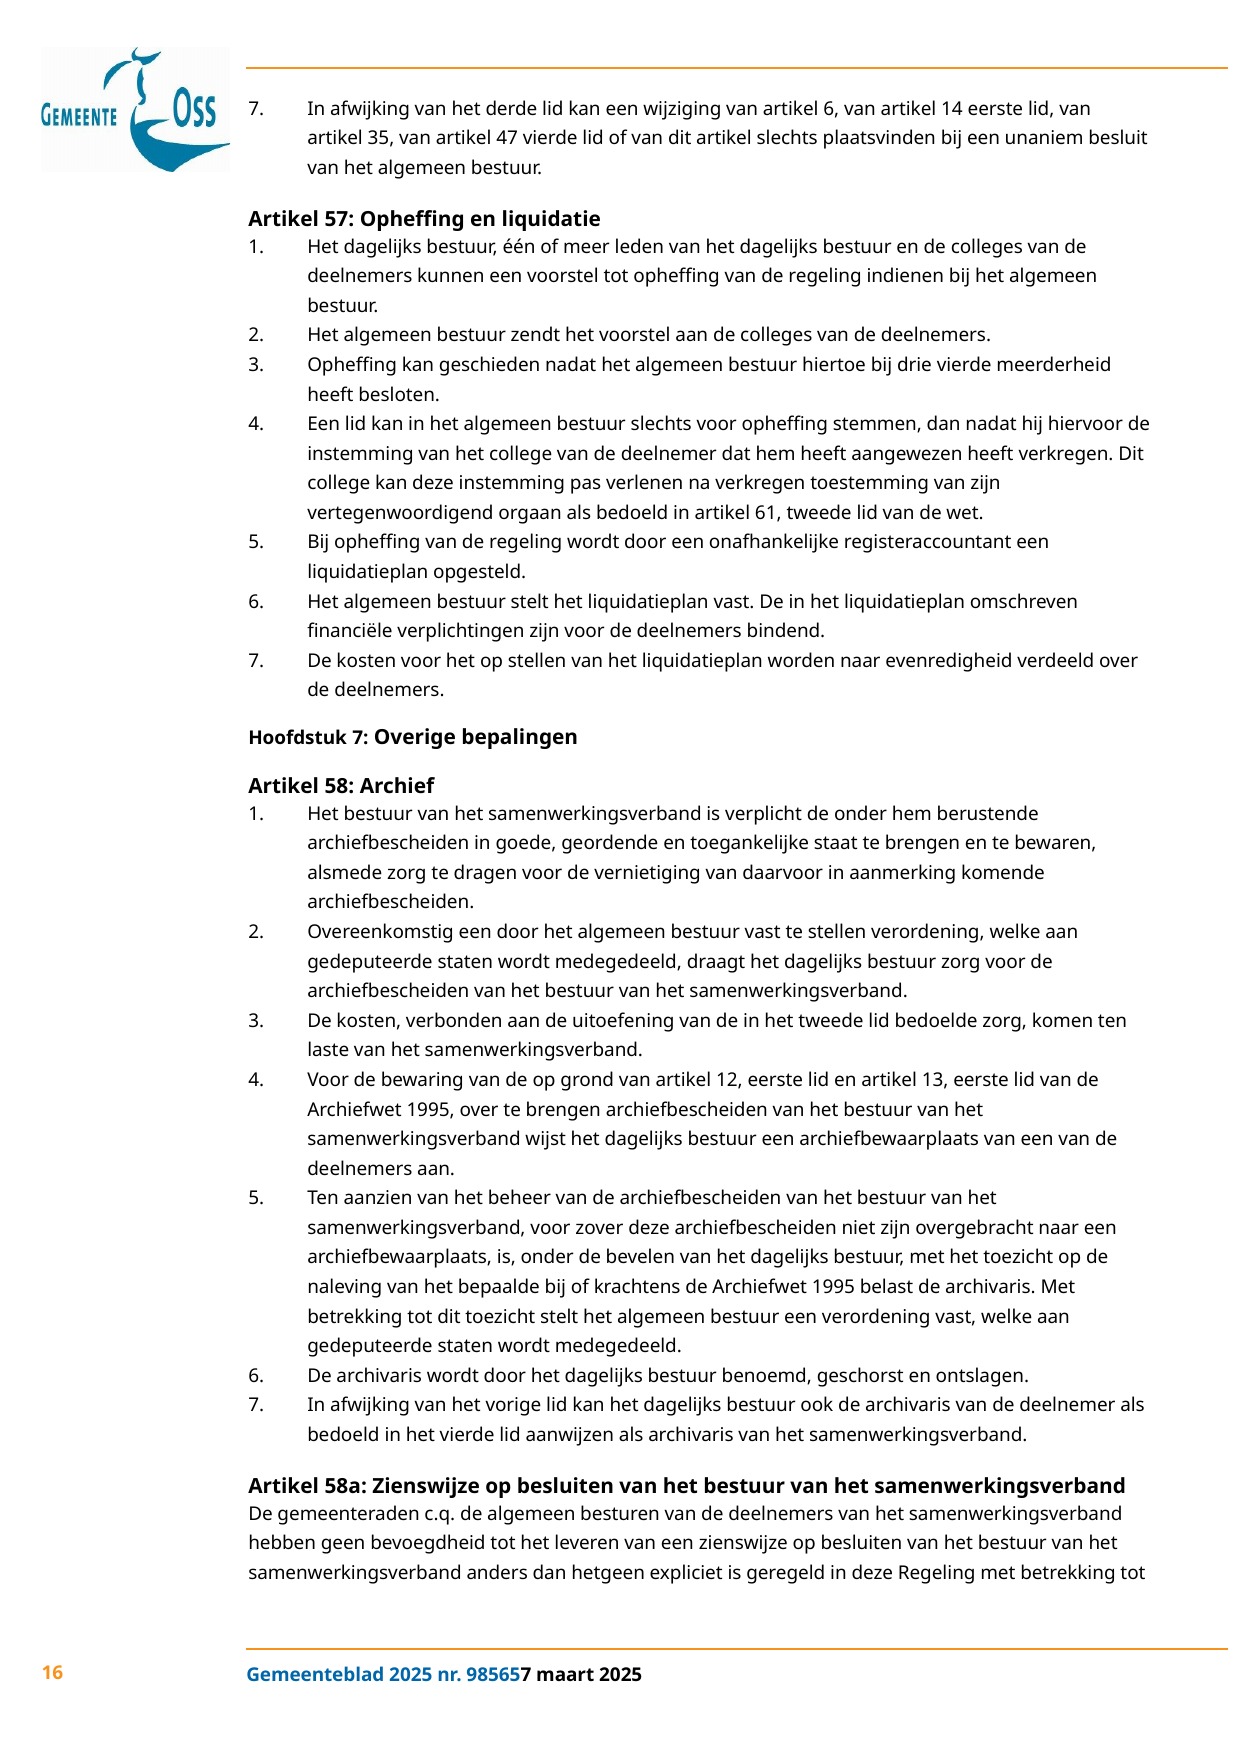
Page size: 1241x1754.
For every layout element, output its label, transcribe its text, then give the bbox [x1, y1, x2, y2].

text Artikel 58: Archief [248, 771, 1152, 800]
list Het bestuur van het samenwerkingsverband is verplicht de onder hem berustende archiefbescheiden in goede, geordende en toegankelijke staat te brengen en te bewaren, alsmede zorg te dragen voor de vernietiging van daarvoor in aanmerking komende archiefbescheiden. [248, 800, 1152, 914]
list Opheffing kan geschieden nadat het algemeen bestuur hiertoe bij drie vierde meerderheid heeft besloten. [248, 351, 1152, 406]
list Een lid kan in het algemeen bestuur slechts voor opheffing stemmen, dan nadat hij hiervoor de instemming van het college van de deelnemer dat hem heeft aangewezen heeft verkregen. Dit college kan deze instemming pas verlenen na verkregen toestemming van zijn vertegenwoordigend orgaan als bedoeld in artikel 61, tweede lid van de wet. [248, 410, 1152, 525]
list Het algemeen bestuur stelt het liquidatieplan vast. De in het liquidatieplan omschreven financiële verplichtingen zijn voor de deelnemers bindend. [248, 588, 1152, 643]
list Ten aanzien van het beheer van de archiefbescheiden van het bestuur van het samenwerkingsverband, voor zover deze archiefbescheiden niet zijn overgebracht naar een archiefbewaarplaats, is, onder de bevelen van het dagelijks bestuur, met het toezicht op de naleving van het bepaalde bij of krachtens de Archiefwet 1995 belast de archivaris. Met betrekking tot dit toezicht stelt het algemeen bestuur een verordening vast, welke aan gedeputeerde staten wordt medegedeeld. [248, 1184, 1152, 1358]
list De kosten, verbonden aan de uitoefening van de in het tweede lid bedoelde zorg, komen ten laste van het samenwerkingsverband. [248, 1007, 1152, 1062]
list Overeenkomstig een door het algemeen bestuur vast te stellen verordening, welke aan gedeputeerde staten wordt medegedeeld, draagt het dagelijks bestuur zorg voor de archiefbescheiden van het bestuur van het samenwerkingsverband. [248, 918, 1152, 1003]
list Het algemeen bestuur zendt het voorstel aan de colleges van de deelnemers. [248, 322, 1152, 347]
list De kosten voor het op stellen van het liquidatieplan worden naar evenredigheid verdeeld over de deelnemers. [248, 647, 1152, 702]
list In afwijking van het vorige lid kan het dagelijks bestuur ook de archivaris van de deelnemer als bedoeld in het vierde lid aanwijzen als archivaris van het samenwerkingsverband. [248, 1392, 1152, 1447]
list Het dagelijks bestuur, één of meer leden van het dagelijks bestuur en de colleges van de deelnemers kunnen een voorstel tot opheffing van de regeling indienen bij het algemeen bestuur. [248, 233, 1152, 318]
list In afwijking van het derde lid kan een wijziging van artikel 6, van artikel 14 eerste lid, van artikel 35, van artikel 47 vierde lid of van dit artikel slechts plaatsvinden bij een unaniem besluit van het algemeen bestuur. [248, 95, 1152, 180]
text Artikel 57: Opheffing en liquidatie [248, 204, 1152, 233]
list De archivaris wordt door het dagelijks bestuur benoemd, geschorst en ontslagen. [248, 1362, 1152, 1388]
text De gemeenteraden c.q. de algemeen besturen van de deelnemers van het samenwerkingsverband hebben geen bevoegdheid tot het leveren van een zienswijze op besluiten van het bestuur van het samenwerkingsverband anders dan hetgeen expliciet is geregeld in deze Regeling met betrekking tot [248, 1500, 1152, 1585]
list Bij opheffing van de regeling wordt door een onafhankelijke registeraccountant een liquidatieplan opgesteld. [248, 529, 1152, 584]
list Voor de bewaring van de op grond van artikel 12, eerste lid en artikel 13, eerste lid van de Archiefwet 1995, over te brengen archiefbescheiden van het bestuur van het samenwerkingsverband wijst het dagelijks bestuur een archiefbewaarplaats van een van de deelnemers aan. [248, 1066, 1152, 1181]
picture [41, 47, 231, 172]
text Hoofdstuk 7: Overige bepalingen [248, 722, 1152, 751]
text Artikel 58a: Zienswijze op besluiten van het bestuur van het samenwerkingsverband [248, 1472, 1152, 1500]
